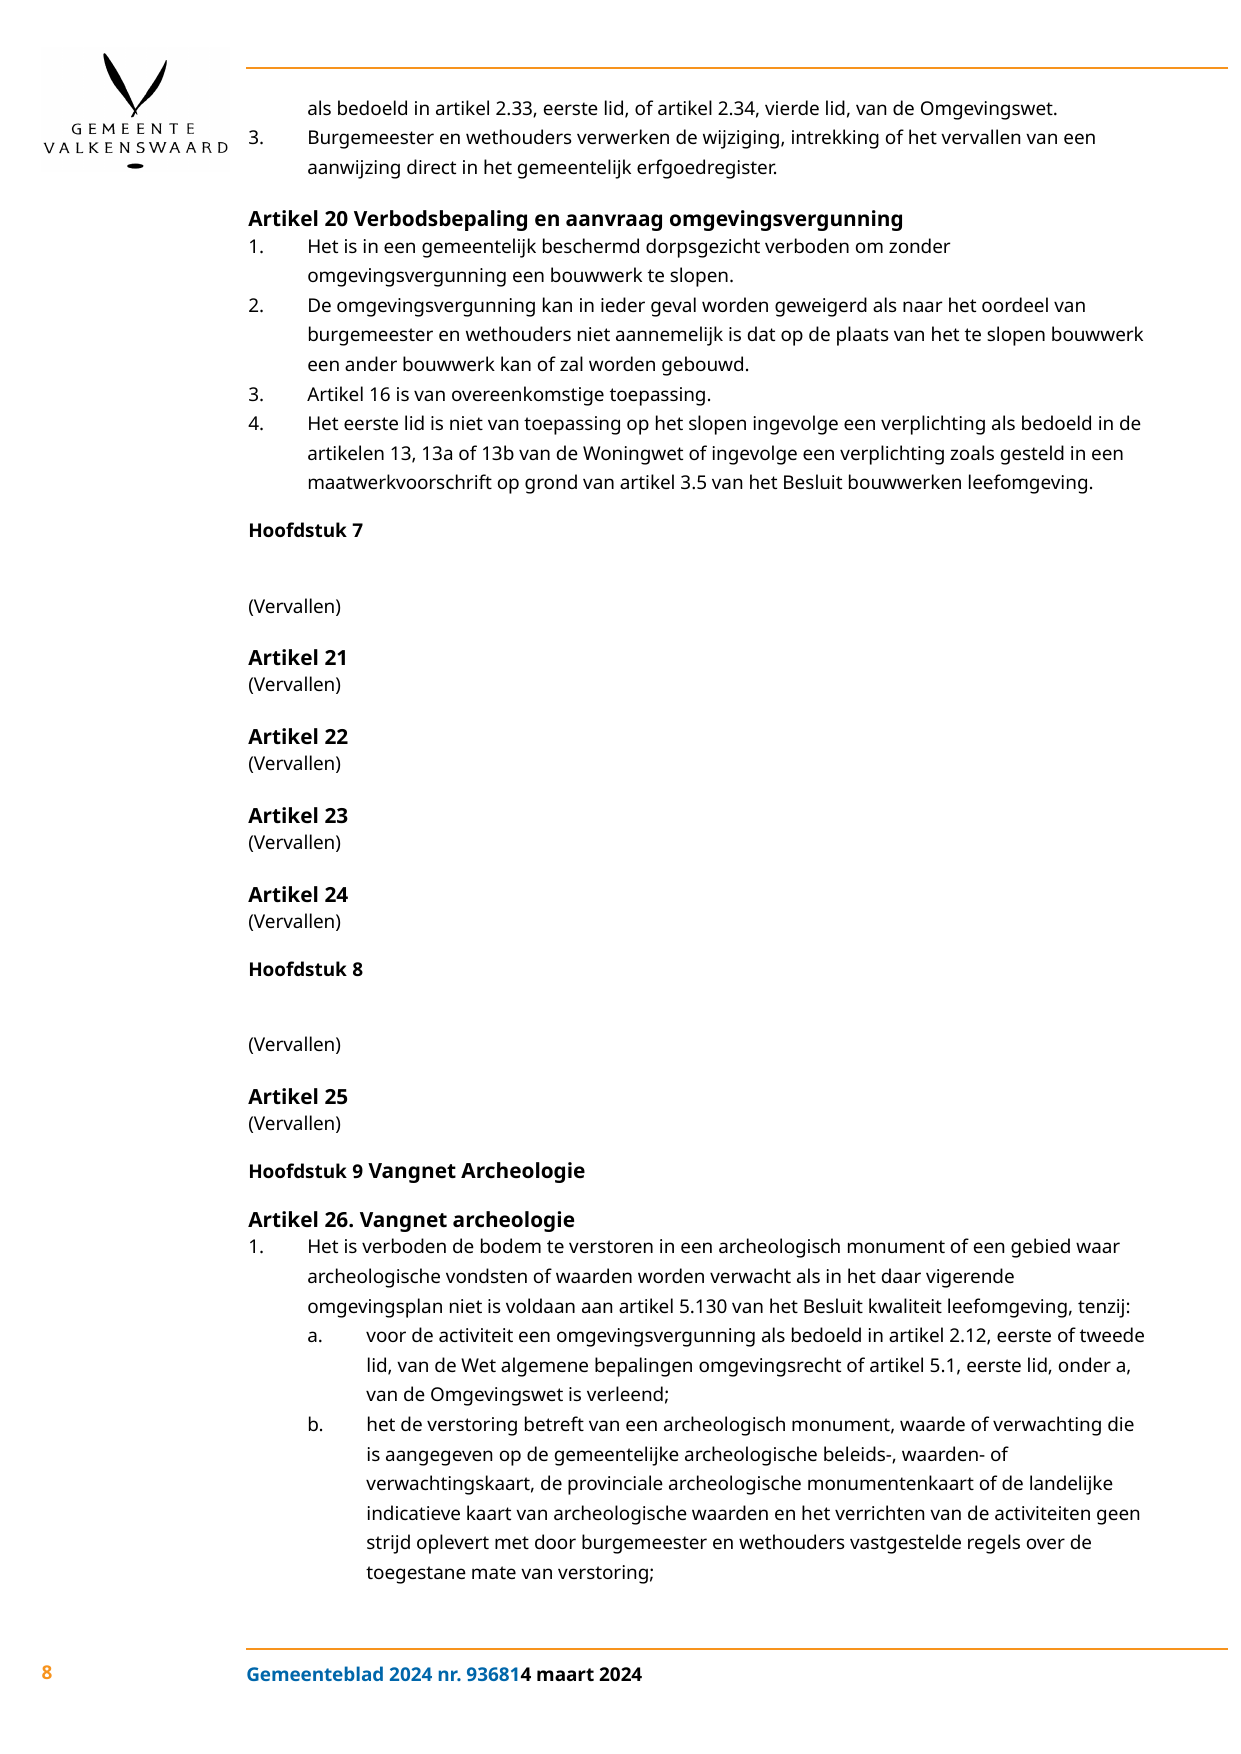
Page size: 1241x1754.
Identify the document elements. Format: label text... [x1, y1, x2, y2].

text (Vervallen) [248, 829, 1152, 855]
list voor de activiteit een omgevingsvergunning als bedoeld in artikel 2.12, eerste of tweede lid, van de Wet algemene bepalingen omgevingsrecht of artikel 5.1, eerste lid, onder a, van de Omgevingswet is verleend; [307, 1322, 1152, 1407]
text (Vervallen) [248, 1032, 1152, 1057]
list Burgemeester en wethouders verwerken de wijziging, intrekking of het vervallen van een aanwijzing direct in het gemeentelijk erfgoedregister. [248, 124, 1152, 180]
text Artikel 20 Verbodsbepaling en aanvraag omgevingsvergunning [248, 204, 1152, 233]
picture [41, 47, 231, 172]
list Het eerste lid is niet van toepassing op het slopen ingevolge een verplichting als bedoeld in de artikelen 13, 13a of 13b van de Woningwet of ingevolge een verplichting zoals gesteld in een maatwerkvoorschrift op grond van artikel 3.5 van het Besluit bouwwerken leefomgeving. [248, 410, 1152, 495]
list Het is in een gemeentelijk beschermd dorpsgezicht verboden om zonder omgevingsvergunning een bouwwerk te slopen. [248, 233, 1152, 288]
text Artikel 23 [248, 801, 1152, 829]
text (Vervallen) [248, 908, 1152, 934]
text Artikel 21 [248, 643, 1152, 672]
list Het is verboden de bodem te verstoren in een archeologisch monument of een gebied waar archeologische vondsten of waarden worden verwacht als in het daar vigerende omgevingsplan niet is voldaan aan artikel 5.130 van het Besluit kwaliteit leefomgeving, tenzij: [248, 1234, 1152, 1319]
text Artikel 24 [248, 880, 1152, 908]
list Artikel 16 is van overeenkomstige toepassing. [248, 381, 1152, 406]
text Hoofdstuk 9 Vangnet Archeologie [248, 1156, 1152, 1184]
text (Vervallen) [248, 672, 1152, 697]
list als bedoeld in artikel 2.33, eerste lid, of artikel 2.34, vierde lid, van de Omgevingswet. [248, 95, 1152, 121]
text Artikel 26. Vangnet archeologie [248, 1205, 1152, 1234]
text Hoofdstuk 8 [248, 954, 1152, 982]
text Artikel 22 [248, 722, 1152, 751]
text Artikel 25 [248, 1082, 1152, 1110]
list het de verstoring betreft van een archeologisch monument, waarde of verwachting die is aangegeven op de gemeentelijke archeologische beleids-, waarden- of verwachtingskaart, de provinciale archeologische monumentenkaart of de landelijke indicatieve kaart van archeologische waarden en het verrichten van de activiteiten geen strijd oplevert met door burgemeester en wethouders vastgestelde regels over de toegestane mate van verstoring; [307, 1411, 1152, 1585]
text (Vervallen) [248, 751, 1152, 776]
text (Vervallen) [248, 1110, 1152, 1136]
text (Vervallen) [248, 593, 1152, 618]
text Hoofdstuk 7 [248, 515, 1152, 543]
list De omgevingsvergunning kan in ieder geval worden geweigerd als naar het oordeel van burgemeester en wethouders niet aannemelijk is dat op de plaats van het te slopen bouwwerk een ander bouwwerk kan of zal worden gebouwd. [248, 292, 1152, 377]
